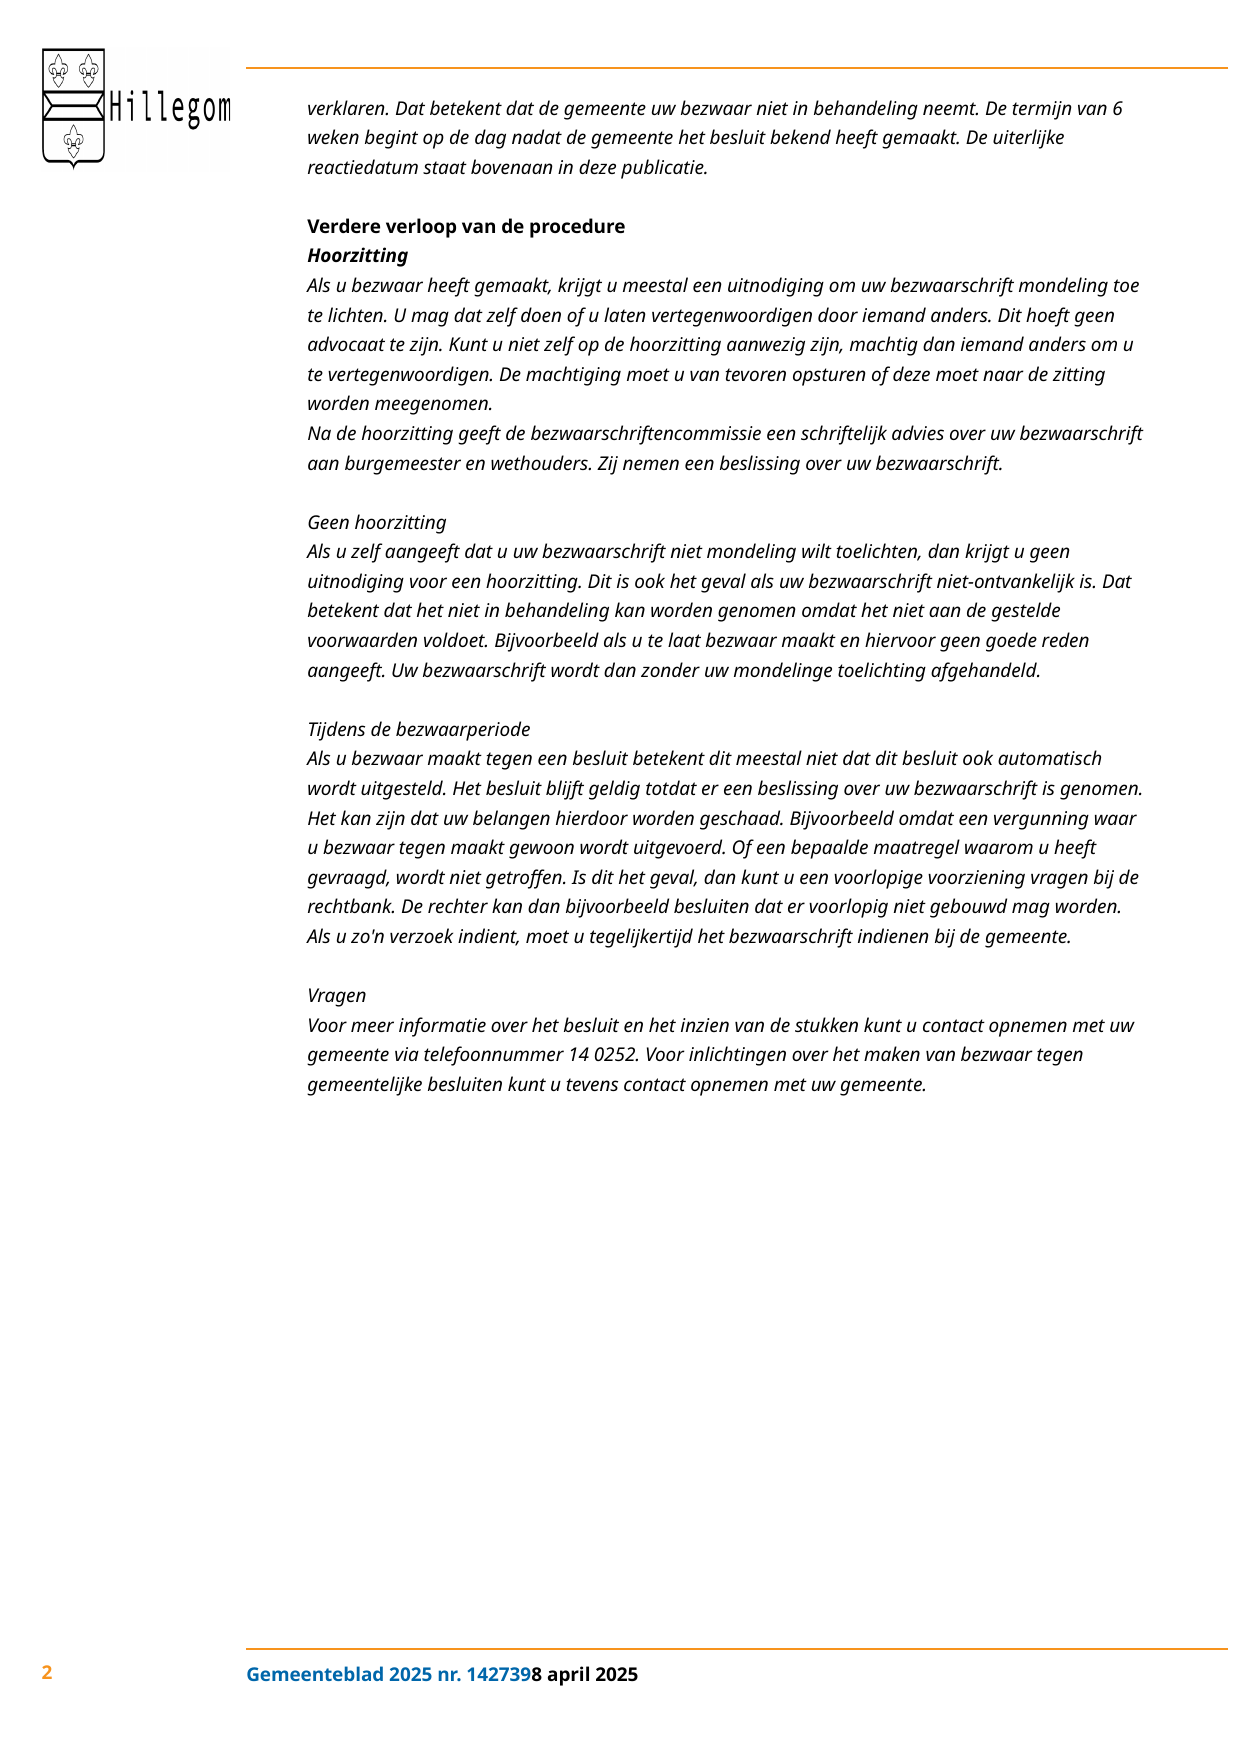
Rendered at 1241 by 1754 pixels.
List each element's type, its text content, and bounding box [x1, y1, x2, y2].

list Na de hoorzitting geeft de bezwaarschriftencommissie een schriftelijk advies over uw bezwaarschrift aan burgemeester en wethouders. Zij nemen een beslissing over uw bezwaarschrift. [248, 420, 1152, 476]
list Tijdens de bezwaarperiode [248, 716, 1152, 742]
picture [41, 47, 231, 172]
list Als u bezwaar maakt tegen een besluit betekent dit meestal niet dat dit besluit ook automatisch wordt uitgesteld. Het besluit blijft geldig totdat er een beslissing over uw bezwaarschrift is genomen. Het kan zijn dat uw belangen hierdoor worden geschaad. Bijvoorbeeld omdat een vergunning waar u bezwaar tegen maakt gewoon wordt uitgevoerd. Of een bepaalde maatregel waarom u heeft gevraagd, wordt niet getroffen. Is dit het geval, dan kunt u een voorlopige voorziening vragen bij de rechtbank. De rechter kan dan bijvoorbeeld besluiten dat er voorlopig niet gebouwd mag worden. Als u zo'n verzoek indient, moet u tegelijkertijd het bezwaarschrift indienen bij de gemeente. [248, 746, 1152, 949]
list Verdere verloop van de procedure [248, 213, 1152, 239]
list verklaren. Dat betekent dat de gemeente uw bezwaar niet in behandeling neemt. De termijn van 6 weken begint op de dag nadat de gemeente het besluit bekend heeft gemaakt. De uiterlijke reactiedatum staat bovenaan in deze publicatie. [248, 95, 1152, 180]
list Als u bezwaar heeft gemaakt, krijgt u meestal een uitnodiging om uw bezwaarschrift mondeling toe te lichten. U mag dat zelf doen of u laten vertegenwoordigen door iemand anders. Dit hoeft geen advocaat te zijn. Kunt u niet zelf op de hoorzitting aanwezig zijn, machtig dan iemand anders om u te vertegenwoordigen. De machtiging moet u van tevoren opsturen of deze moet naar de zitting worden meegenomen. [248, 272, 1152, 416]
list Voor meer informatie over het besluit en het inzien van de stukken kunt u contact opnemen met uw gemeente via telefoonnummer 14 0252. Voor inlichtingen over het maken van bezwaar tegen gemeentelijke besluiten kunt u tevens contact opnemen met uw gemeente. [248, 1012, 1152, 1097]
list Geen hoorzitting [248, 509, 1152, 535]
list Als u zelf aangeeft dat u uw bezwaarschrift niet mondeling wilt toelichten, dan krijgt u geen uitnodiging voor een hoorzitting. Dit is ook het geval als uw bezwaarschrift niet-ontvankelijk is. Dat betekent dat het niet in behandeling kan worden genomen omdat het niet aan de gestelde voorwaarden voldoet. Bijvoorbeeld als u te laat bezwaar maakt en hiervoor geen goede reden aangeeft. Uw bezwaarschrift wordt dan zonder uw mondelinge toelichting afgehandeld. [248, 538, 1152, 683]
list Vragen [248, 982, 1152, 1008]
list Hoorzitting [248, 243, 1152, 268]
